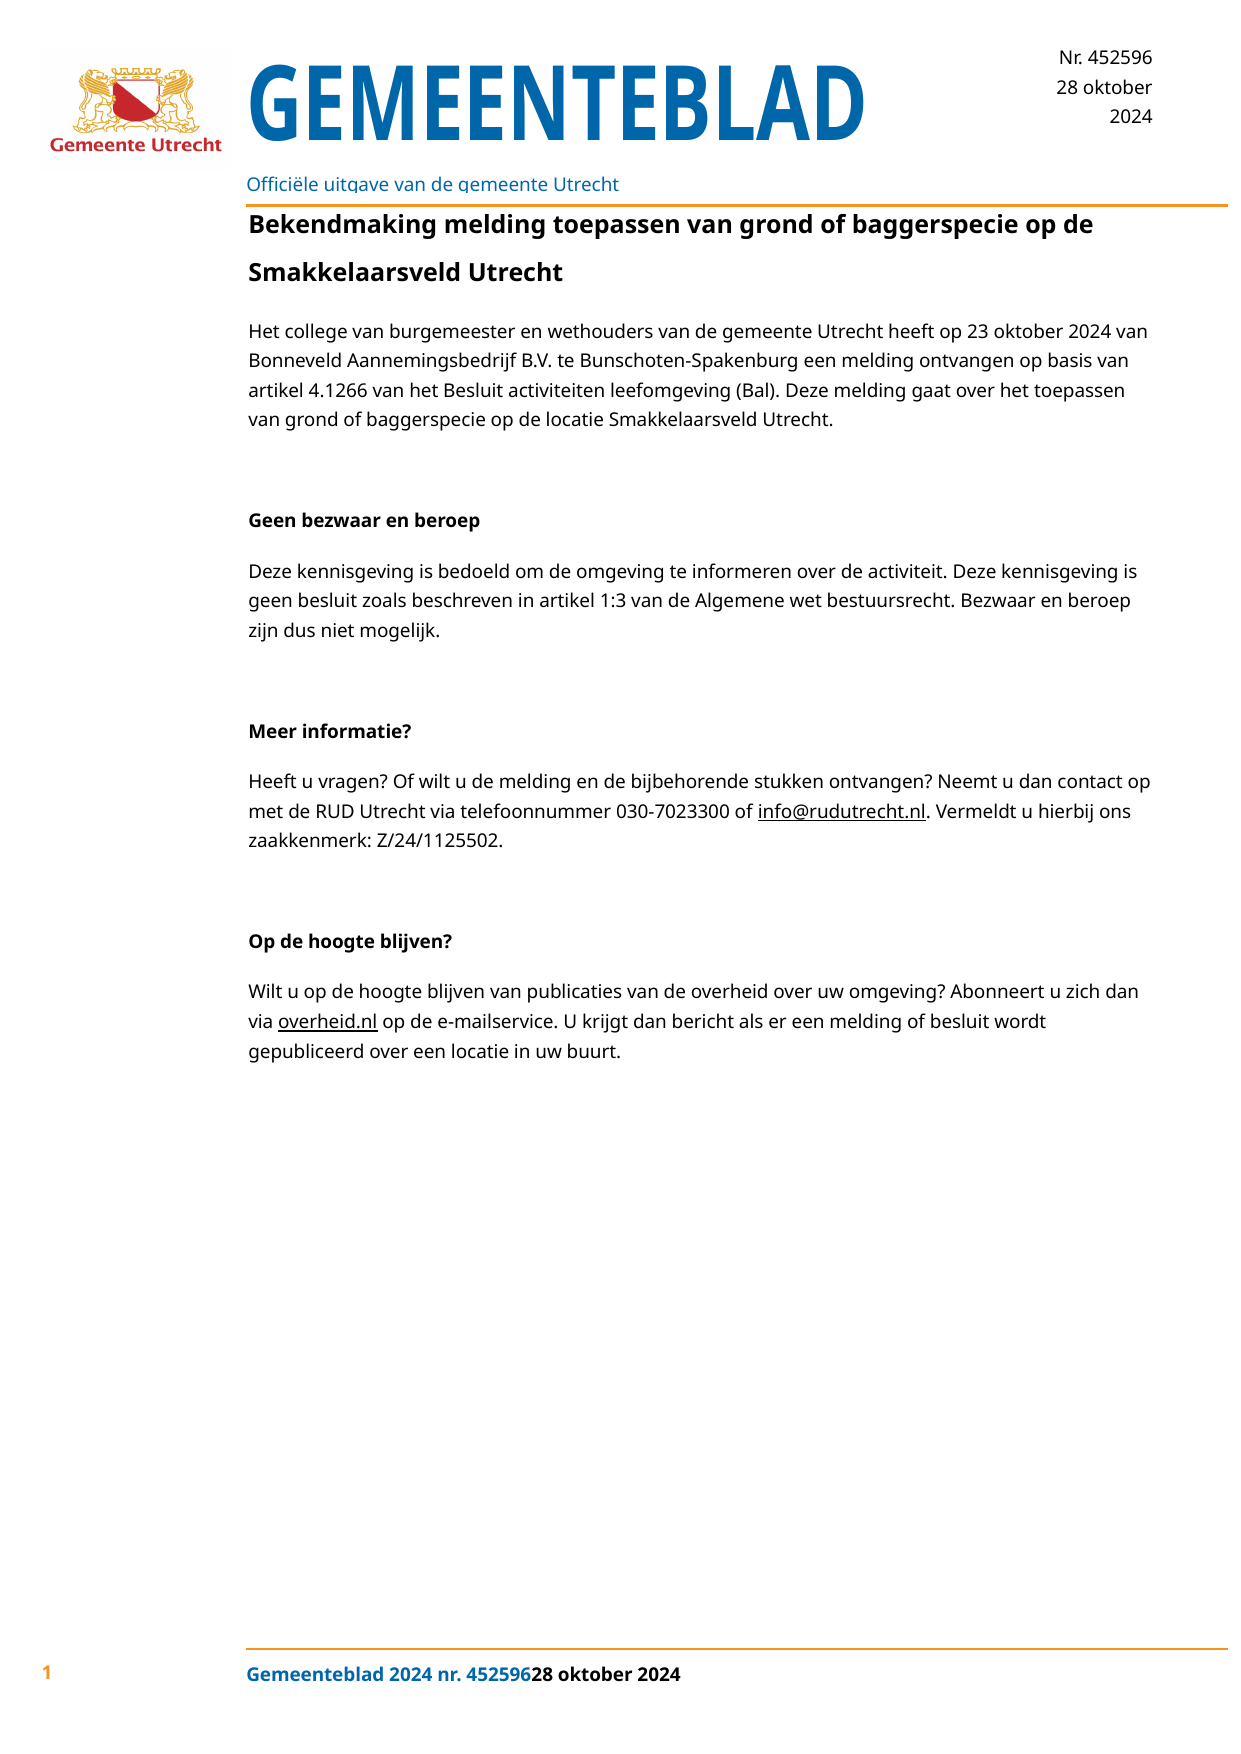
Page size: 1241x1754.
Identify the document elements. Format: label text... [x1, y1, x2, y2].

text Deze kennisgeving is bedoeld om de omgeving te informeren over de activiteit. Deze kennisgeving is geen besluit zoals beschreven in artikel 1:3 van de Algemene wet bestuursrecht. Bezwaar en beroep zijn dus niet mogelijk. [248, 558, 1152, 643]
text Geen bezwaar en beroep [248, 507, 1152, 533]
text Op de hoogte blijven? [248, 928, 1152, 954]
text Bekendmaking melding toepassen van grond of baggerspecie op de Smakkelaarsveld Utrecht [248, 207, 1152, 288]
text Meer informatie? [248, 718, 1152, 744]
picture [41, 47, 231, 172]
text Wilt u op de hoogte blijven van publicaties van de overheid over uw omgeving? Abonneert u zich dan via overheid.nl op de e-mailservice. U krijgt dan bericht als er een melding of besluit wordt gepubliceerd over een locatie in uw buurt. [248, 979, 1152, 1064]
text Het college van burgemeester en wethouders van de gemeente Utrecht heeft op 23 oktober 2024 van Bonneveld Aannemingsbedrijf B.V. te Bunschoten-Spakenburg een melding ontvangen op basis van artikel 4.1266 van het Besluit activiteiten leefomgeving (Bal). Deze melding gaat over het toepassen van grond of baggerspecie op de locatie Smakkelaarsveld Utrecht. [248, 318, 1152, 432]
text Heeft u vragen? Of wilt u de melding en de bijbehorende stukken ontvangen? Neemt u dan contact op met de RUD Utrecht via telefoonnummer 030-7023300 of info@rudutrecht.nl. Vermeldt u hierbij ons zaakkenmerk: Z/24/1125502. [248, 768, 1152, 853]
